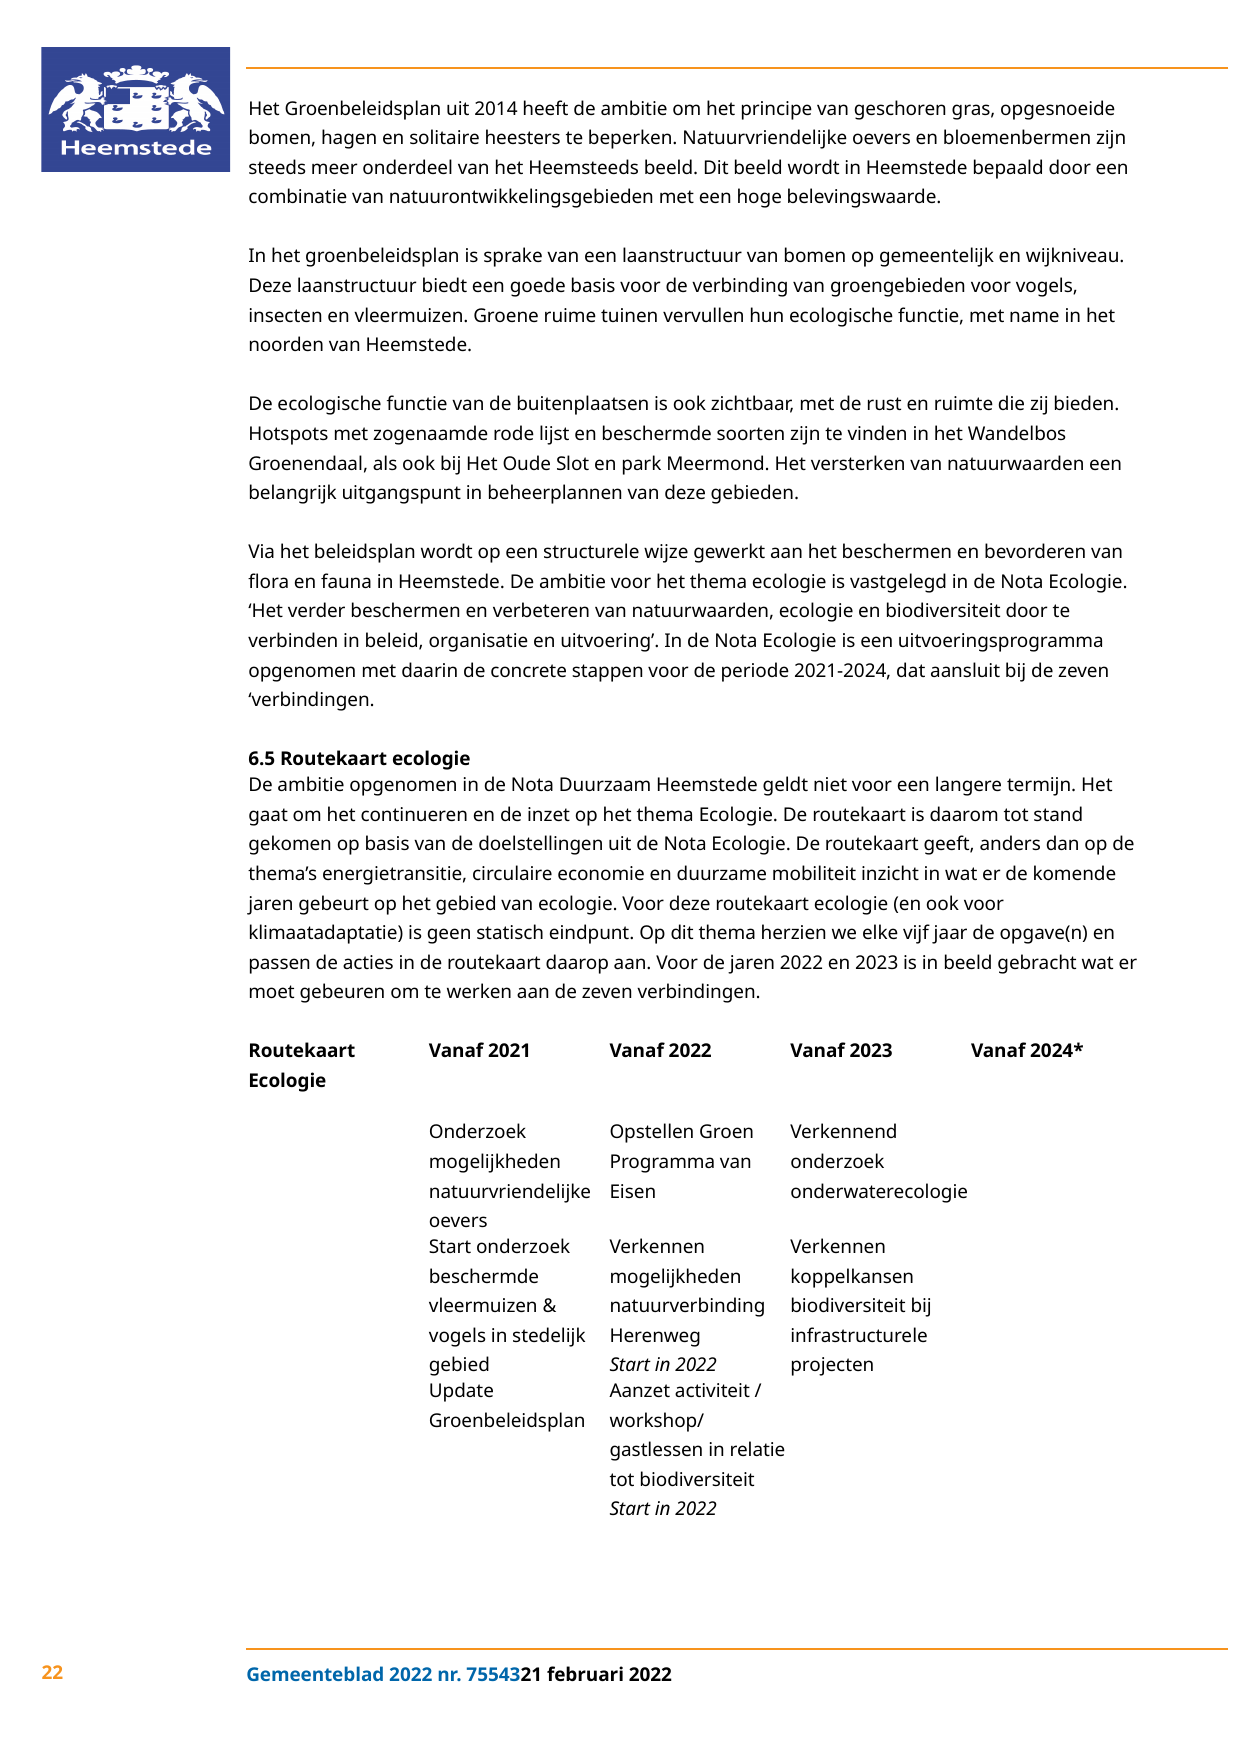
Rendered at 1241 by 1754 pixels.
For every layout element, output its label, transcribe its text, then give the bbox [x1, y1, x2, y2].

text Via het beleidsplan wordt op een structurele wijze gewerkt aan het beschermen en bevorderen van flora en fauna in Heemstede. De ambitie voor het thema ecologie is vastgelegd in de Nota Ecologie. ‘Het verder beschermen en verbeteren van natuurwaarden, ecologie en biodiversiteit door te verbinden in beleid, organisatie en uitvoering’. In de Nota Ecologie is een uitvoeringsprogramma opgenomen met daarin de concrete stappen voor de periode 2021-2024, dat aansluit bij de zeven ‘verbindingen. [248, 538, 1152, 712]
picture [41, 47, 231, 172]
table_cell Verkennen koppelkansen biodiversiteit bij infrastructurele projecten [790, 1233, 971, 1377]
table_cell [790, 1093, 971, 1119]
table_header Vanaf 2024* [971, 1038, 1152, 1093]
table_cell [248, 1233, 429, 1377]
table_cell [429, 1093, 609, 1119]
table_cell [248, 1119, 429, 1233]
text De ecologische functie van de buitenplaatsen is ook zichtbaar, met de rust en ruimte die zij bieden. Hotspots met zogenaamde rode lijst en beschermde soorten zijn te vinden in het Wandelbos Groenendaal, als ook bij Het Oude Slot en park Meermond. Het versterken van natuurwaarden een belangrijk uitgangspunt in beheerplannen van deze gebieden. [248, 391, 1152, 505]
table_cell [609, 1093, 790, 1119]
text Het Groenbeleidsplan uit 2014 heeft de ambitie om het principe van geschoren gras, opgesnoeide bomen, hagen en solitaire heesters te beperken. Natuurvriendelijke oevers en bloemenbermen zijn steeds meer onderdeel van het Heemsteeds beeld. Dit beeld wordt in Heemstede bepaald door een combinatie van natuurontwikkelingsgebieden met een hoge belevingswaarde. [248, 95, 1152, 209]
table_cell [971, 1119, 1152, 1233]
table_cell Aanzet activiteit / workshop/ gastlessen in relatie tot biodiversiteit Start in 2022 [609, 1377, 790, 1521]
table_header Vanaf 2023 [790, 1038, 971, 1093]
table_cell [790, 1377, 971, 1521]
table_cell Update Groenbeleidsplan [429, 1377, 609, 1521]
text De ambitie opgenomen in de Nota Duurzaam Heemstede geldt niet voor een langere termijn. Het gaat om het continueren en de inzet op het thema Ecologie. De routekaart is daarom tot stand gekomen op basis van de doelstellingen uit de Nota Ecologie. De routekaart geeft, anders dan op de thema’s energietransitie, circulaire economie en duurzame mobiliteit inzicht in wat er de komende jaren gebeurt op het gebied van ecologie. Voor deze routekaart ecologie (en ook voor klimaatadaptatie) is geen statisch eindpunt. Op dit thema herzien we elke vijf jaar de opgave(n) en passen de acties in de routekaart daarop aan. Voor de jaren 2022 en 2023 is in beeld gebracht wat er moet gebeuren om te werken aan de zeven verbindingen. [248, 771, 1152, 1004]
table_cell Verkennen mogelijkheden natuurverbinding Herenweg Start in 2022 [609, 1233, 790, 1377]
text In het groenbeleidsplan is sprake van een laanstructuur van bomen op gemeentelijk en wijkniveau. Deze laanstructuur biedt een goede basis voor de verbinding van groengebieden voor vogels, insecten en vleermuizen. Groene ruime tuinen vervullen hun ecologische functie, met name in het noorden van Heemstede. [248, 243, 1152, 357]
table_cell Verkennend onderzoek onderwaterecologie [790, 1119, 971, 1233]
table_cell Start onderzoek beschermde vleermuizen & vogels in stedelijk gebied [429, 1233, 609, 1377]
table_header Vanaf 2021 [429, 1038, 609, 1093]
table_cell Opstellen Groen Programma van Eisen [609, 1119, 790, 1233]
table_cell [971, 1093, 1152, 1119]
table_header Vanaf 2022 [609, 1038, 790, 1093]
table_cell [971, 1377, 1152, 1521]
table_cell Onderzoek mogelijkheden natuurvriendelijke oevers [429, 1119, 609, 1233]
table_header Routekaart Ecologie [248, 1038, 429, 1093]
table_cell [248, 1093, 429, 1119]
table_cell [248, 1377, 429, 1521]
table_cell [971, 1233, 1152, 1377]
text 6.5 Routekaart ecologie [248, 746, 1152, 771]
